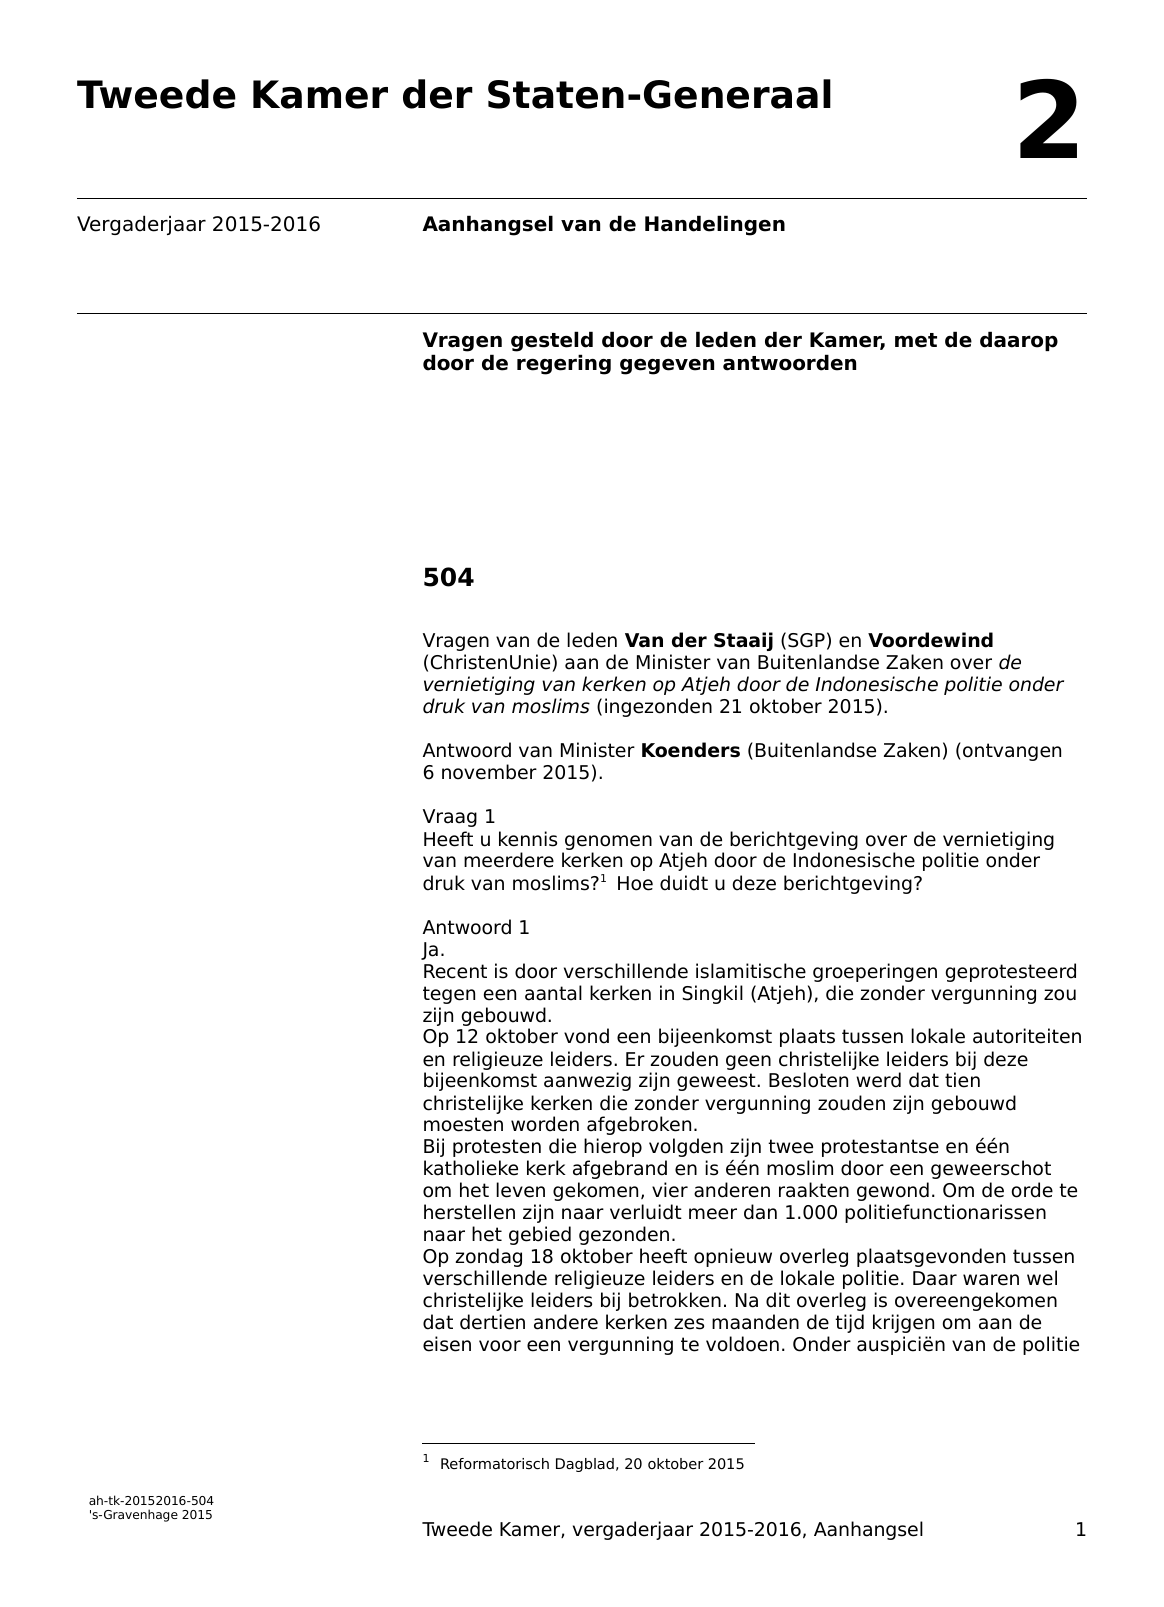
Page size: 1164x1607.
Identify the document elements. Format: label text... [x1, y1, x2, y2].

text Antwoord van Minister Koenders (Buitenlandse Zaken) (ontvangen 6 november 2015). [422, 740, 1087, 784]
text ah-tk-20152016-504 [88, 1494, 323, 1508]
table_cell Aanhangsel van de Handelingen [422, 199, 1087, 313]
text 's-Gravenhage 2015 [88, 1508, 323, 1522]
table_header 2 [886, 59, 1087, 198]
table_cell [77, 314, 422, 375]
text Vraag 1 [422, 806, 1087, 828]
text Antwoord 1 [422, 917, 1087, 938]
text 504 [422, 563, 1087, 592]
text Vragen van de leden Van der Staaij (SGP) en Voordewind (ChristenUnie) aan de Minister van Buitenlandse Zaken over de vernietiging van kerken op Atjeh door de Indonesische politie onder druk van moslims (ingezonden 21 oktober 2015). [422, 630, 1087, 718]
text Heeft u kennis genomen van de berichtgeving over de vernietiging van meerdere kerken op Atjeh door de Indonesische politie onder druk van moslims? Hoe duidt u deze berichtgeving? [422, 828, 1087, 894]
table_cell Vragen gesteld door de leden der Kamer, met de daarop door de regering gegeven antwoorden [422, 314, 1087, 375]
text Ja. [422, 938, 1087, 961]
text Reformatorisch Dagblad, 20 oktober 2015 [422, 1452, 1087, 1474]
text Op zondag 18 oktober heeft opnieuw overleg plaatsgevonden tussen verschillende religieuze leiders en de lokale politie. Daar waren wel christelijke leiders bij betrokken. Na dit overleg is overeengekomen dat dertien andere kerken zes maanden de tijd krijgen om aan de eisen voor een vergunning te voldoen. Onder auspiciën van de politie [422, 1246, 1087, 1356]
text Bij protesten die hierop volgden zijn twee protestantse en één katholieke kerk afgebrand en is één moslim door een geweerschot om het leven gekomen, vier anderen raakten gewond. Om de orde te herstellen zijn naar verluidt meer dan 1.000 politiefunctionarissen naar het gebied gezonden. [422, 1136, 1087, 1246]
table_cell Vergaderjaar 2015-2016 [77, 199, 422, 313]
text Recent is door verschillende islamitische groeperingen geprotesteerd tegen een aantal kerken in Singkil (Atjeh), die zonder vergunning zou zijn gebouwd. [422, 961, 1087, 1026]
table_header Tweede Kamer der Staten-Generaal [77, 59, 886, 198]
text Op 12 oktober vond een bijeenkomst plaats tussen lokale autoriteiten en religieuze leiders. Er zouden geen christelijke leiders bij deze bijeenkomst aanwezig zijn geweest. Besloten werd dat tien christelijke kerken die zonder vergunning zouden zijn gebouwd moesten worden afgebroken. [422, 1026, 1087, 1136]
